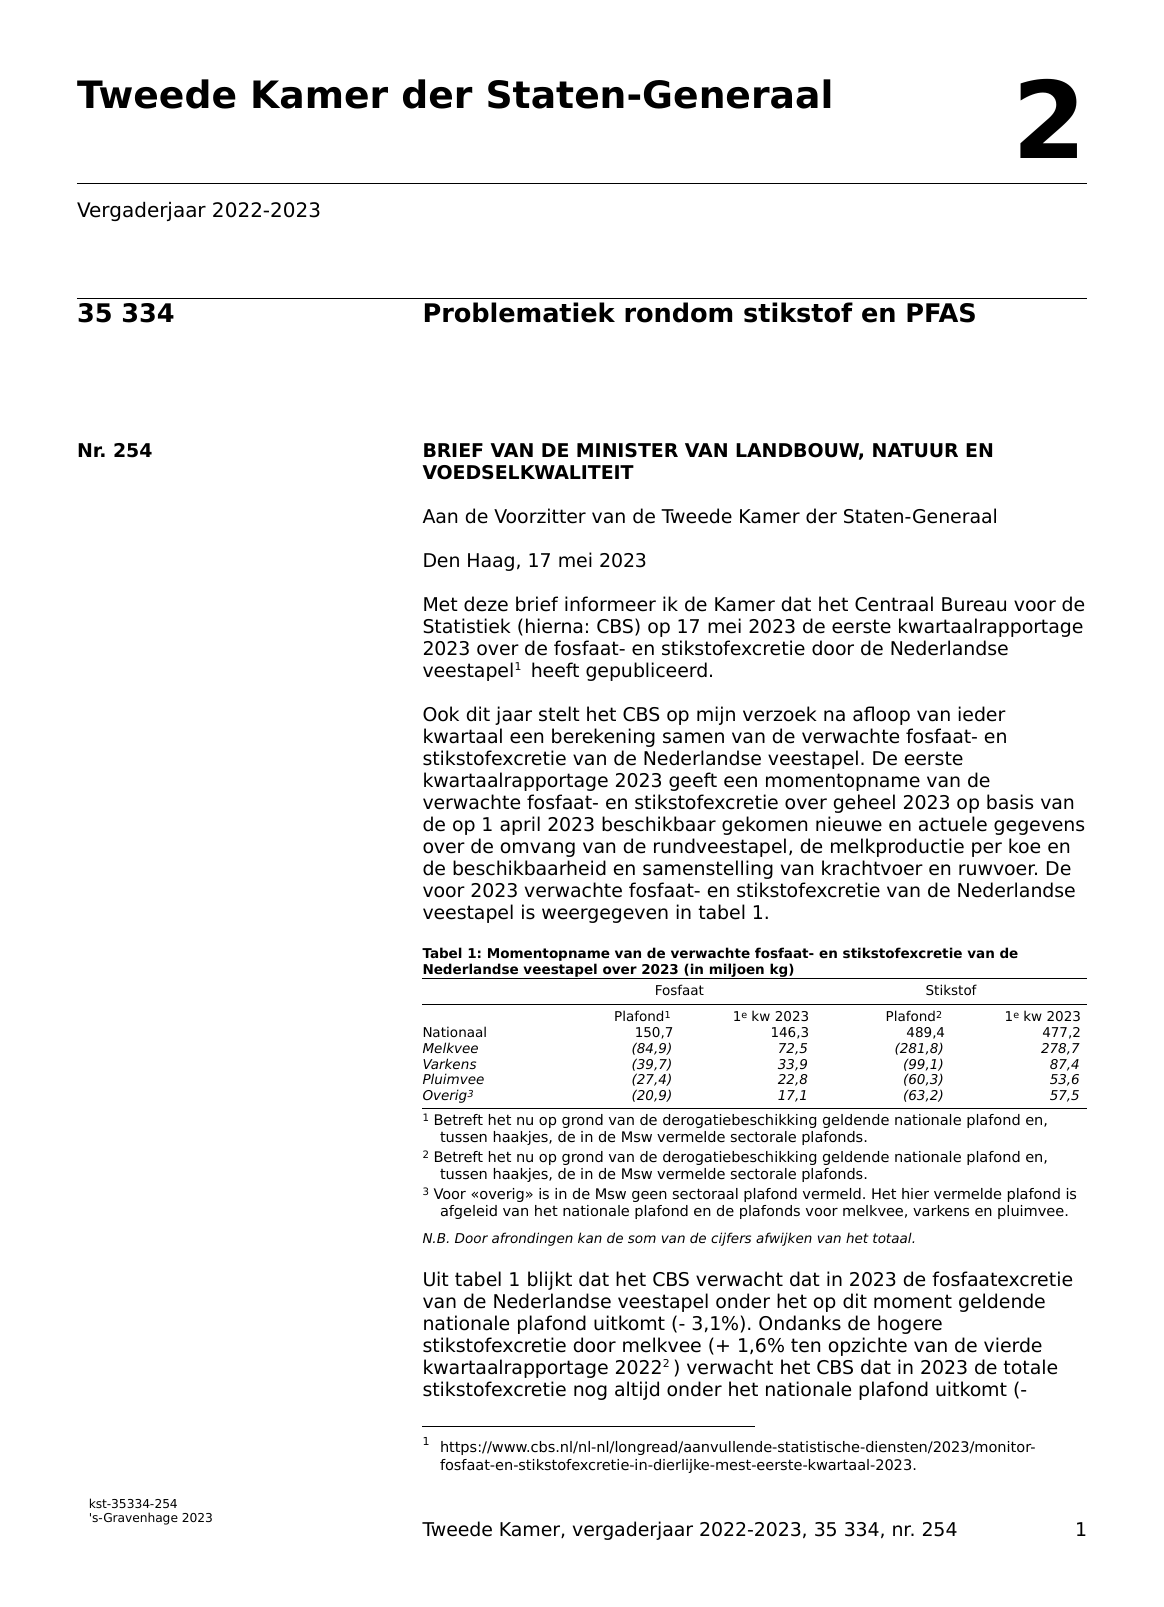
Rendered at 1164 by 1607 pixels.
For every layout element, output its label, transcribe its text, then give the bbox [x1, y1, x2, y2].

table_cell 22,8 [679, 1072, 815, 1088]
table_header 2 [886, 59, 1087, 183]
table_cell 17,1 [679, 1088, 815, 1108]
table_cell (39,7) [543, 1056, 679, 1072]
table_cell Fosfaat [543, 979, 815, 1003]
table_cell 57,5 [951, 1088, 1087, 1108]
table_cell 33,9 [679, 1056, 815, 1072]
table_cell Stikstof [815, 979, 1087, 1003]
table_cell Vergaderjaar 2022-2023 [77, 184, 1087, 298]
table_cell 72,5 [679, 1041, 815, 1056]
table_cell Pluimvee [422, 1072, 543, 1088]
table_cell Melkvee [422, 1041, 543, 1056]
table_cell 1 Betreft het nu op grond van de derogatiebeschikking geldende nationale plafond en, tussen haakjes, de in de Msw vermelde sectorale plafonds. 2 Betreft het nu op grond van de derogatiebeschikking geldende nationale plafond en, tussen haakjes, de in de Msw vermelde sectorale plafonds. 3 Voor «overig» is in de Msw geen sectoraal plafond vermeld. Het hier vermelde plafond is afgeleid van het nationale plafond en de plafonds voor melkvee, varkens en pluimvee. N.B. Door afrondingen kan de som van de cijfers afwijken van het totaal. [422, 1109, 1087, 1247]
subtitle 35 334 Problematiek rondom stikstof en PFAS [77, 299, 1087, 329]
table_cell (281,8) [815, 1041, 951, 1056]
text Den Haag, 17 mei 2023 [422, 550, 1087, 572]
table_cell 150,7 [543, 1025, 679, 1041]
text Met deze brief informeer ik de Kamer dat het Centraal Bureau voor de Statistiek (hierna: CBS) op 17 mei 2023 de eerste kwartaalrapportage 2023 over de fosfaat- en stikstofexcretie door de Nederlandse veestapel heeft gepubliceerd. [422, 594, 1087, 682]
table_cell (63,2) [815, 1088, 951, 1108]
table_cell Plafond1 [543, 1005, 679, 1025]
table_cell 477,2 [951, 1025, 1087, 1041]
text Aan de Voorzitter van de Tweede Kamer der Staten-Generaal [422, 506, 1087, 528]
table_cell 278,7 [951, 1041, 1087, 1056]
table_cell 87,4 [951, 1056, 1087, 1072]
table_cell [422, 1005, 543, 1025]
table_header Tweede Kamer der Staten-Generaal [77, 59, 886, 183]
table_cell 53,6 [951, 1072, 1087, 1088]
table_cell 489,4 [815, 1025, 951, 1041]
text Uit tabel 1 blijkt dat het CBS verwacht dat in 2023 de fosfaatexcretie van de Nederlandse veestapel onder het op dit moment geldende nationale plafond uitkomt (- 3,1%). Ondanks de hogere stikstofexcretie door melkvee (+ 1,6% ten opzichte van de vierde kwartaalrapportage 2022) verwacht het CBS dat in 2023 de totale stikstofexcretie nog altijd onder het nationale plafond uitkomt (- [422, 1269, 1087, 1401]
text kst-35334-254 [88, 1497, 323, 1511]
subtitle Nr. 254 BRIEF VAN DE MINISTER VAN LANDBOUW, NATUUR EN VOEDSELKWALITEIT [77, 440, 1087, 484]
table_header Tabel 1: Momentopname van de verwachte fosfaat- en stikstofexcretie van de Nederlandse veestapel over 2023 (in miljoen kg) [422, 946, 1087, 977]
table_cell 1e kw 2023 [951, 1005, 1087, 1025]
table_cell (27,4) [543, 1072, 679, 1088]
table_cell 1e kw 2023 [679, 1005, 815, 1025]
table_cell (84,9) [543, 1041, 679, 1056]
table_cell 146,3 [679, 1025, 815, 1041]
table_cell Overig3 [422, 1088, 543, 1108]
table_cell Nationaal [422, 1025, 543, 1041]
table_cell (60,3) [815, 1072, 951, 1088]
table_cell Varkens [422, 1056, 543, 1072]
table_cell [422, 979, 543, 1003]
table_cell Plafond2 [815, 1005, 951, 1025]
table_cell (99,1) [815, 1056, 951, 1072]
table_cell (20,9) [543, 1088, 679, 1108]
text https://www.cbs.nl/nl-nl/longread/aanvullende-statistische-diensten/2023/monitor-fosfaat-en-stikstofexcretie-in-dierlijke-mest-eerste-kwartaal-2023. [422, 1435, 1087, 1474]
text 's-Gravenhage 2023 [88, 1511, 323, 1525]
text Ook dit jaar stelt het CBS op mijn verzoek na afloop van ieder kwartaal een berekening samen van de verwachte fosfaat- en stikstofexcretie van de Nederlandse veestapel. De eerste kwartaalrapportage 2023 geeft een momentopname van de verwachte fosfaat- en stikstofexcretie over geheel 2023 op basis van de op 1 april 2023 beschikbaar gekomen nieuwe en actuele gegevens over de omvang van de rundveestapel, de melkproductie per koe en de beschikbaarheid en samenstelling van krachtvoer en ruwvoer. De voor 2023 verwachte fosfaat- en stikstofexcretie van de Nederlandse veestapel is weergegeven in tabel 1. [422, 704, 1087, 924]
